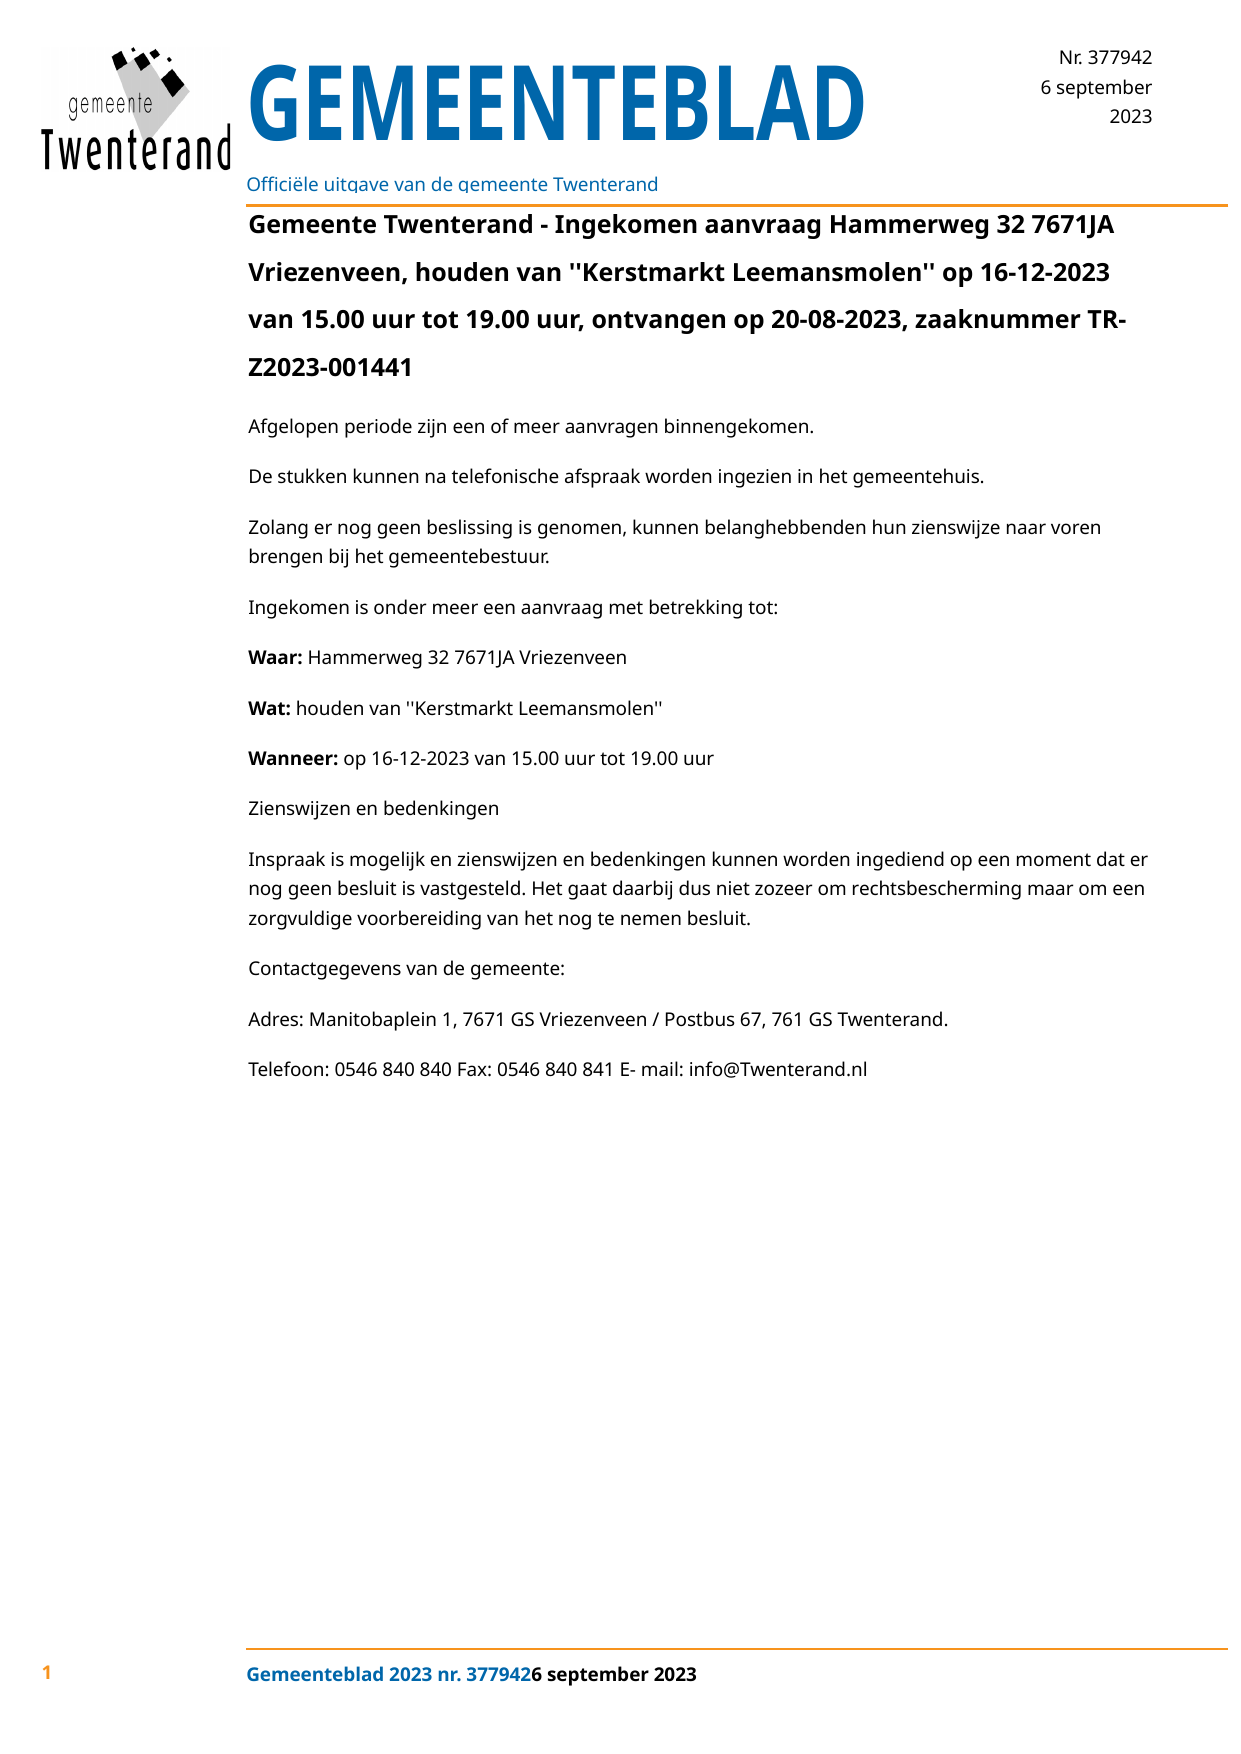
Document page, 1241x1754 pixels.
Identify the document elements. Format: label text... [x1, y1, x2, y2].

text Inspraak is mogelijk en zienswijzen en bedenkingen kunnen worden ingediend op een moment dat er nog geen besluit is vastgesteld. Het gaat daarbij dus niet zozeer om rechtsbescherming maar om een zorgvuldige voorbereiding van het nog te nemen besluit. [248, 846, 1152, 931]
text Zienswijzen en bedenkingen [248, 796, 1152, 821]
text Wat: houden van ''Kerstmarkt Leemansmolen'' [248, 695, 1152, 721]
text Afgelopen periode zijn een of meer aanvragen binnengekomen. [248, 413, 1152, 439]
text Zolang er nog geen beslissing is genomen, kunnen belanghebbenden hun zienswijze naar voren brengen bij het gemeentebestuur. [248, 514, 1152, 569]
text De stukken kunnen na telefonische afspraak worden ingezien in het gemeentehuis. [248, 463, 1152, 489]
text Wanneer: op 16-12-2023 van 15.00 uur tot 19.00 uur [248, 745, 1152, 771]
text Ingekomen is onder meer een aanvraag met betrekking tot: [248, 594, 1152, 620]
text Gemeente Twenterand - Ingekomen aanvraag Hammerweg 32 7671JA Vriezenveen, houden van ''Kerstmarkt Leemansmolen'' op 16-12-2023 van 15.00 uur tot 19.00 uur, ontvangen op 20-08-2023, zaaknummer TR-Z2023-001441 [248, 207, 1152, 384]
picture [41, 47, 231, 172]
text Contactgegevens van de gemeente: [248, 956, 1152, 981]
text Adres: Manitobaplein 1, 7671 GS Vriezenveen / Postbus 67, 761 GS Twenterand. [248, 1006, 1152, 1032]
text Waar: Hammerweg 32 7671JA Vriezenveen [248, 644, 1152, 670]
text Telefoon: 0546 840 840 Fax: 0546 840 841 E- mail: info@Twenterand.nl [248, 1056, 1152, 1082]
